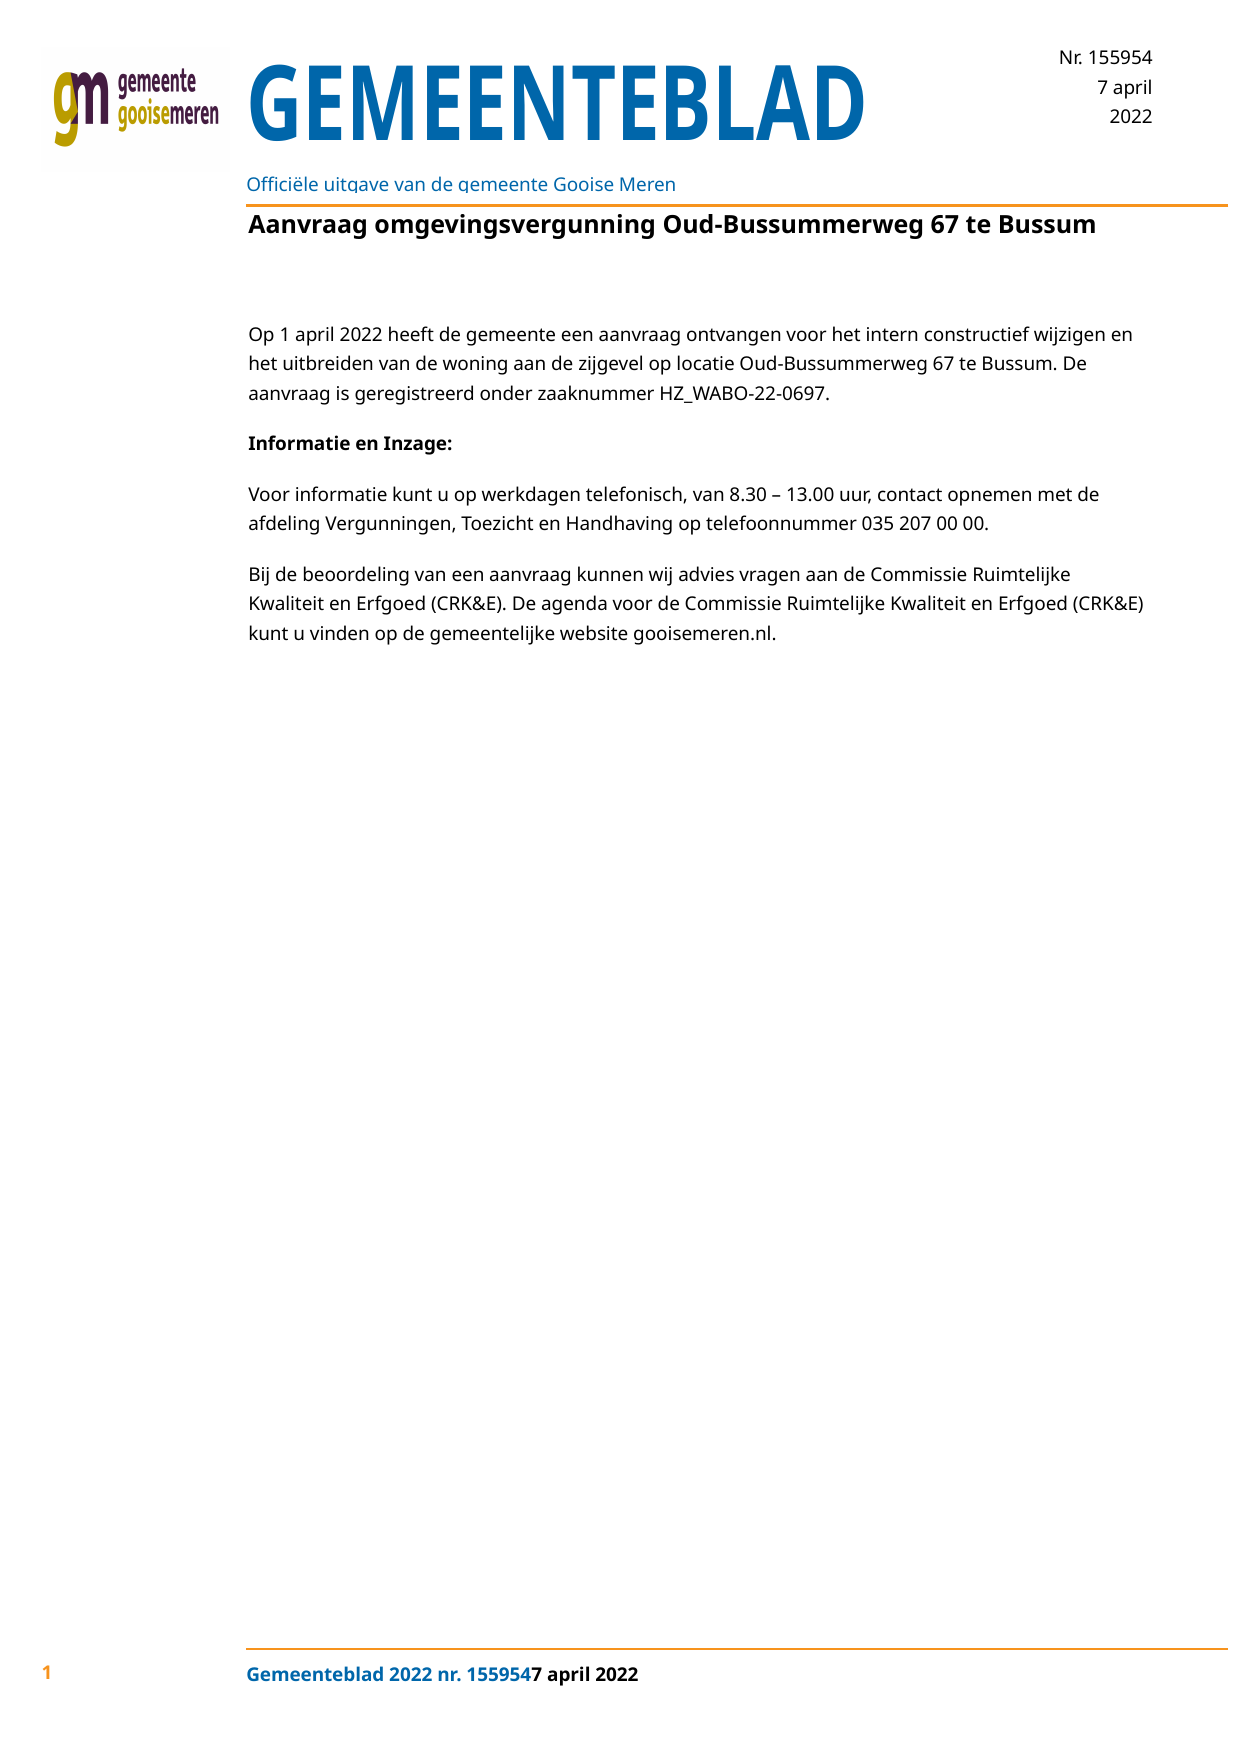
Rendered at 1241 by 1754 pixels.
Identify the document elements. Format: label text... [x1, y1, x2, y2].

text Voor informatie kunt u op werkdagen telefonisch, van 8.30 – 13.00 uur, contact opnemen met de afdeling Vergunningen, Toezicht en Handhaving op telefoonnummer 035 207 00 00. [248, 481, 1152, 536]
text Bij de beoordeling van een aanvraag kunnen wij advies vragen aan de Commissie Ruimtelijke Kwaliteit en Erfgoed (CRK&E). De agenda voor de Commissie Ruimtelijke Kwaliteit en Erfgoed (CRK&E) kunt u vinden op de gemeentelijke website gooisemeren.nl. [248, 561, 1152, 646]
text Informatie en Inzage: [248, 430, 1152, 456]
text Aanvraag omgevingsvergunning Oud-Bussummerweg 67 te Bussum [248, 207, 1152, 241]
picture [41, 47, 231, 172]
text Op 1 april 2022 heeft de gemeente een aanvraag ontvangen voor het intern constructief wijzigen en het uitbreiden van de woning aan de zijgevel op locatie Oud-Bussummerweg 67 te Bussum. De aanvraag is geregistreerd onder zaaknummer HZ_WABO-22-0697. [248, 321, 1152, 406]
